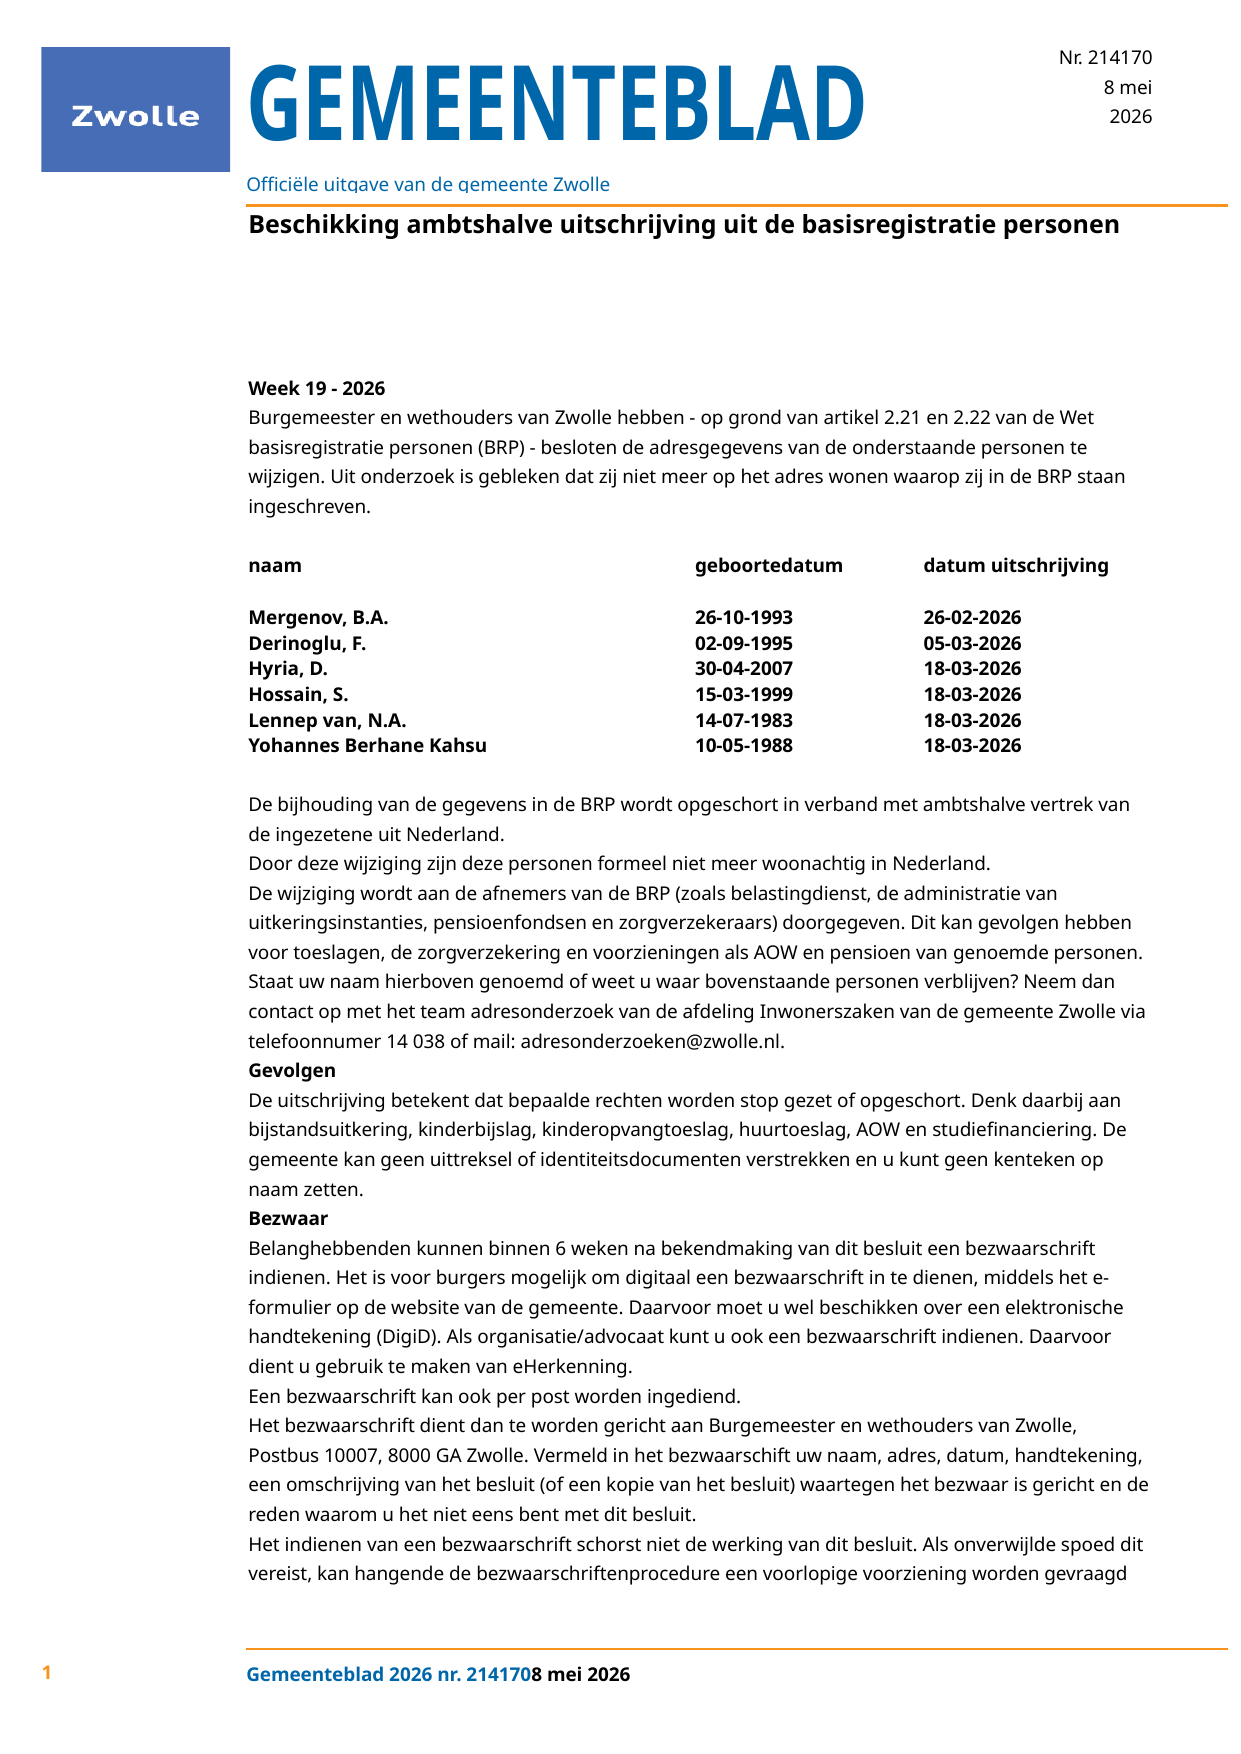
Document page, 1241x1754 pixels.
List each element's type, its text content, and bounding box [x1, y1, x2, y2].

text Beschikking ambtshalve uitschrijving uit de basisregistratie personen [248, 207, 1152, 241]
table_cell 10-05-1988 [695, 733, 923, 758]
text De uitschrijving betekent dat bepaalde rechten worden stop gezet of opgeschort. Denk daarbij aan bijstandsuitkering, kinderbijslag, kinderopvangtoeslag, huurtoeslag, AOW en studiefinanciering. De gemeente kan geen uittreksel of identiteitsdocumenten verstrekken en u kunt geen kenteken op naam zetten. [248, 1087, 1152, 1201]
table_cell Derinoglu, F. [248, 630, 695, 655]
table_cell [923, 578, 1152, 604]
text Door deze wijziging zijn deze personen formeel niet meer woonachtig in Nederland. [248, 850, 1152, 876]
table_header naam [248, 553, 695, 578]
text Het indienen van een bezwaarschrift schorst niet de werking van dit besluit. Als onverwijlde spoed dit vereist, kan hangende de bezwaarschriftenprocedure een voorlopige voorziening worden gevraagd [248, 1531, 1152, 1586]
table_cell 30-04-2007 [695, 655, 923, 681]
table_cell Hossain, S. [248, 681, 695, 707]
table_cell 02-09-1995 [695, 630, 923, 655]
table_header datum uitschrijving [923, 553, 1152, 578]
table_cell 18-03-2026 [923, 733, 1152, 758]
text Bezwaar [248, 1205, 1152, 1231]
table_cell [695, 578, 923, 604]
text De wijziging wordt aan de afnemers van de BRP (zoals belastingdienst, de administratie van uitkeringsinstanties, pensioenfondsen en zorgverzekeraars) doorgegeven. Dit kan gevolgen hebben voor toeslagen, de zorgverzekering en voorzieningen als AOW en pensioen van genoemde personen. [248, 880, 1152, 965]
table_cell 18-03-2026 [923, 681, 1152, 707]
table_cell 26-02-2026 [923, 604, 1152, 630]
picture [41, 47, 231, 172]
table_cell Yohannes Berhane Kahsu [248, 733, 695, 758]
text Week 19 - 2026 [248, 375, 1152, 401]
table_cell 26-10-1993 [695, 604, 923, 630]
text Een bezwaarschrift kan ook per post worden ingediend. [248, 1383, 1152, 1408]
text Burgemeester en wethouders van Zwolle hebben - op grond van artikel 2.21 en 2.22 van de Wet basisregistratie personen (BRP) - besloten de adresgegevens van de onderstaande personen te wijzigen. Uit onderzoek is gebleken dat zij niet meer op het adres wonen waarop zij in de BRP staan ingeschreven. [248, 404, 1152, 519]
text Belanghebbenden kunnen binnen 6 weken na bekendmaking van dit besluit een bezwaarschrift indienen. Het is voor burgers mogelijk om digitaal een bezwaarschrift in te dienen, middels het e-formulier op de website van de gemeente. Daarvoor moet u wel beschikken over een elektronische handtekening (DigiD). Als organisatie/advocaat kunt u ook een bezwaarschrift indienen. Daarvoor dient u gebruik te maken van eHerkenning. [248, 1235, 1152, 1379]
table_cell Lennep van, N.A. [248, 707, 695, 733]
text Het bezwaarschrift dient dan te worden gericht aan Burgemeester en wethouders van Zwolle, Postbus 10007, 8000 GA Zwolle. Vermeld in het bezwaarschift uw naam, adres, datum, handtekening, een omschrijving van het besluit (of een kopie van het besluit) waartegen het bezwaar is gericht en de reden waarom u het niet eens bent met dit besluit. [248, 1412, 1152, 1527]
text Gevolgen [248, 1057, 1152, 1083]
text De bijhouding van de gegevens in de BRP wordt opgeschort in verband met ambtshalve vertrek van de ingezetene uit Nederland. [248, 791, 1152, 846]
table_cell [248, 578, 695, 604]
text Staat uw naam hierboven genoemd of weet u waar bovenstaande personen verblijven? Neem dan contact op met het team adresonderzoek van de afdeling Inwonerszaken van de gemeente Zwolle via telefoonnumer 14 038 of mail: adresonderzoeken@zwolle.nl. [248, 969, 1152, 1053]
table_cell 05-03-2026 [923, 630, 1152, 655]
table_header geboortedatum [695, 553, 923, 578]
table_cell Mergenov, B.A. [248, 604, 695, 630]
table_cell 18-03-2026 [923, 707, 1152, 733]
table_cell Hyria, D. [248, 655, 695, 681]
table_cell 15-03-1999 [695, 681, 923, 707]
table_cell 14-07-1983 [695, 707, 923, 733]
table_cell 18-03-2026 [923, 655, 1152, 681]
